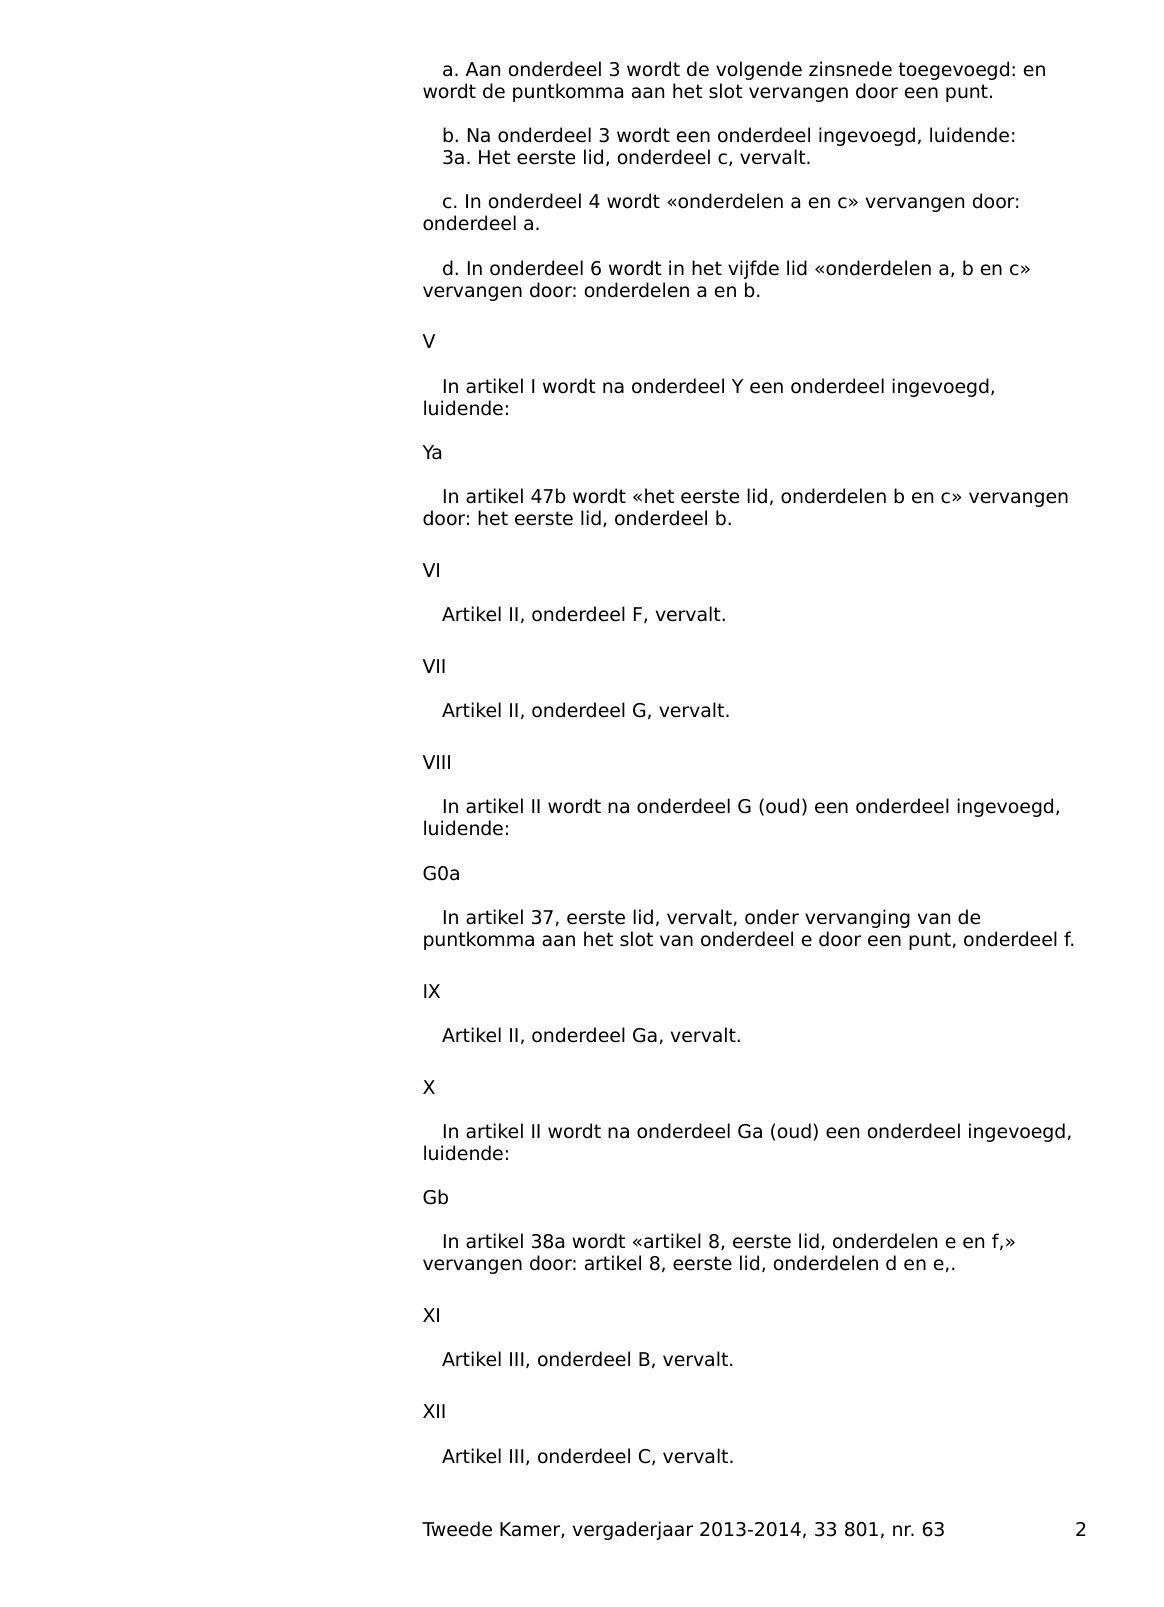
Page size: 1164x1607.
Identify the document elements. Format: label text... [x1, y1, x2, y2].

text Artikel II, onderdeel G, vervalt. [422, 700, 1087, 722]
text Artikel III, onderdeel B, vervalt. [422, 1349, 1087, 1371]
text In artikel I wordt na onderdeel Y een onderdeel ingevoegd, luidende: [422, 376, 1087, 419]
subtitle VIII [422, 752, 1087, 774]
subtitle XII [422, 1401, 1087, 1423]
text b. Na onderdeel 3 wordt een onderdeel ingevoegd, luidende: [422, 125, 1087, 147]
subtitle XI [422, 1305, 1087, 1327]
text In artikel 47b wordt «het eerste lid, onderdelen b en c» vervangen door: het eerste lid, onderdeel b. [422, 486, 1087, 530]
text Artikel II, onderdeel F, vervalt. [422, 604, 1087, 626]
text Artikel III, onderdeel C, vervalt. [422, 1446, 1087, 1467]
text c. In onderdeel 4 wordt «onderdelen a en c» vervangen door: onderdeel a. [422, 191, 1087, 235]
text 3a. Het eerste lid, onderdeel c, vervalt. [422, 147, 1087, 169]
text In artikel 37, eerste lid, vervalt, onder vervanging van de puntkomma aan het slot van onderdeel e door een punt, onderdeel f. [422, 907, 1087, 951]
text In artikel 38a wordt «artikel 8, eerste lid, onderdelen e en f,» vervangen door: artikel 8, eerste lid, onderdelen d en e,. [422, 1231, 1087, 1275]
subtitle V [422, 331, 1087, 353]
subtitle VI [422, 560, 1087, 582]
text Artikel II, onderdeel Ga, vervalt. [422, 1025, 1087, 1047]
subtitle VII [422, 656, 1087, 678]
subtitle X [422, 1077, 1087, 1099]
text d. In onderdeel 6 wordt in het vijfde lid «onderdelen a, b en c» vervangen door: onderdelen a en b. [422, 257, 1087, 301]
subtitle IX [422, 981, 1087, 1003]
text G0a [422, 862, 1087, 884]
text Ya [422, 442, 1087, 464]
text a. Aan onderdeel 3 wordt de volgende zinsnede toegevoegd: en wordt de puntkomma aan het slot vervangen door een punt. [422, 59, 1087, 103]
text In artikel II wordt na onderdeel G (oud) een onderdeel ingevoegd, luidende: [422, 796, 1087, 840]
text In artikel II wordt na onderdeel Ga (oud) een onderdeel ingevoegd, luidende: [422, 1121, 1087, 1165]
text Gb [422, 1187, 1087, 1209]
